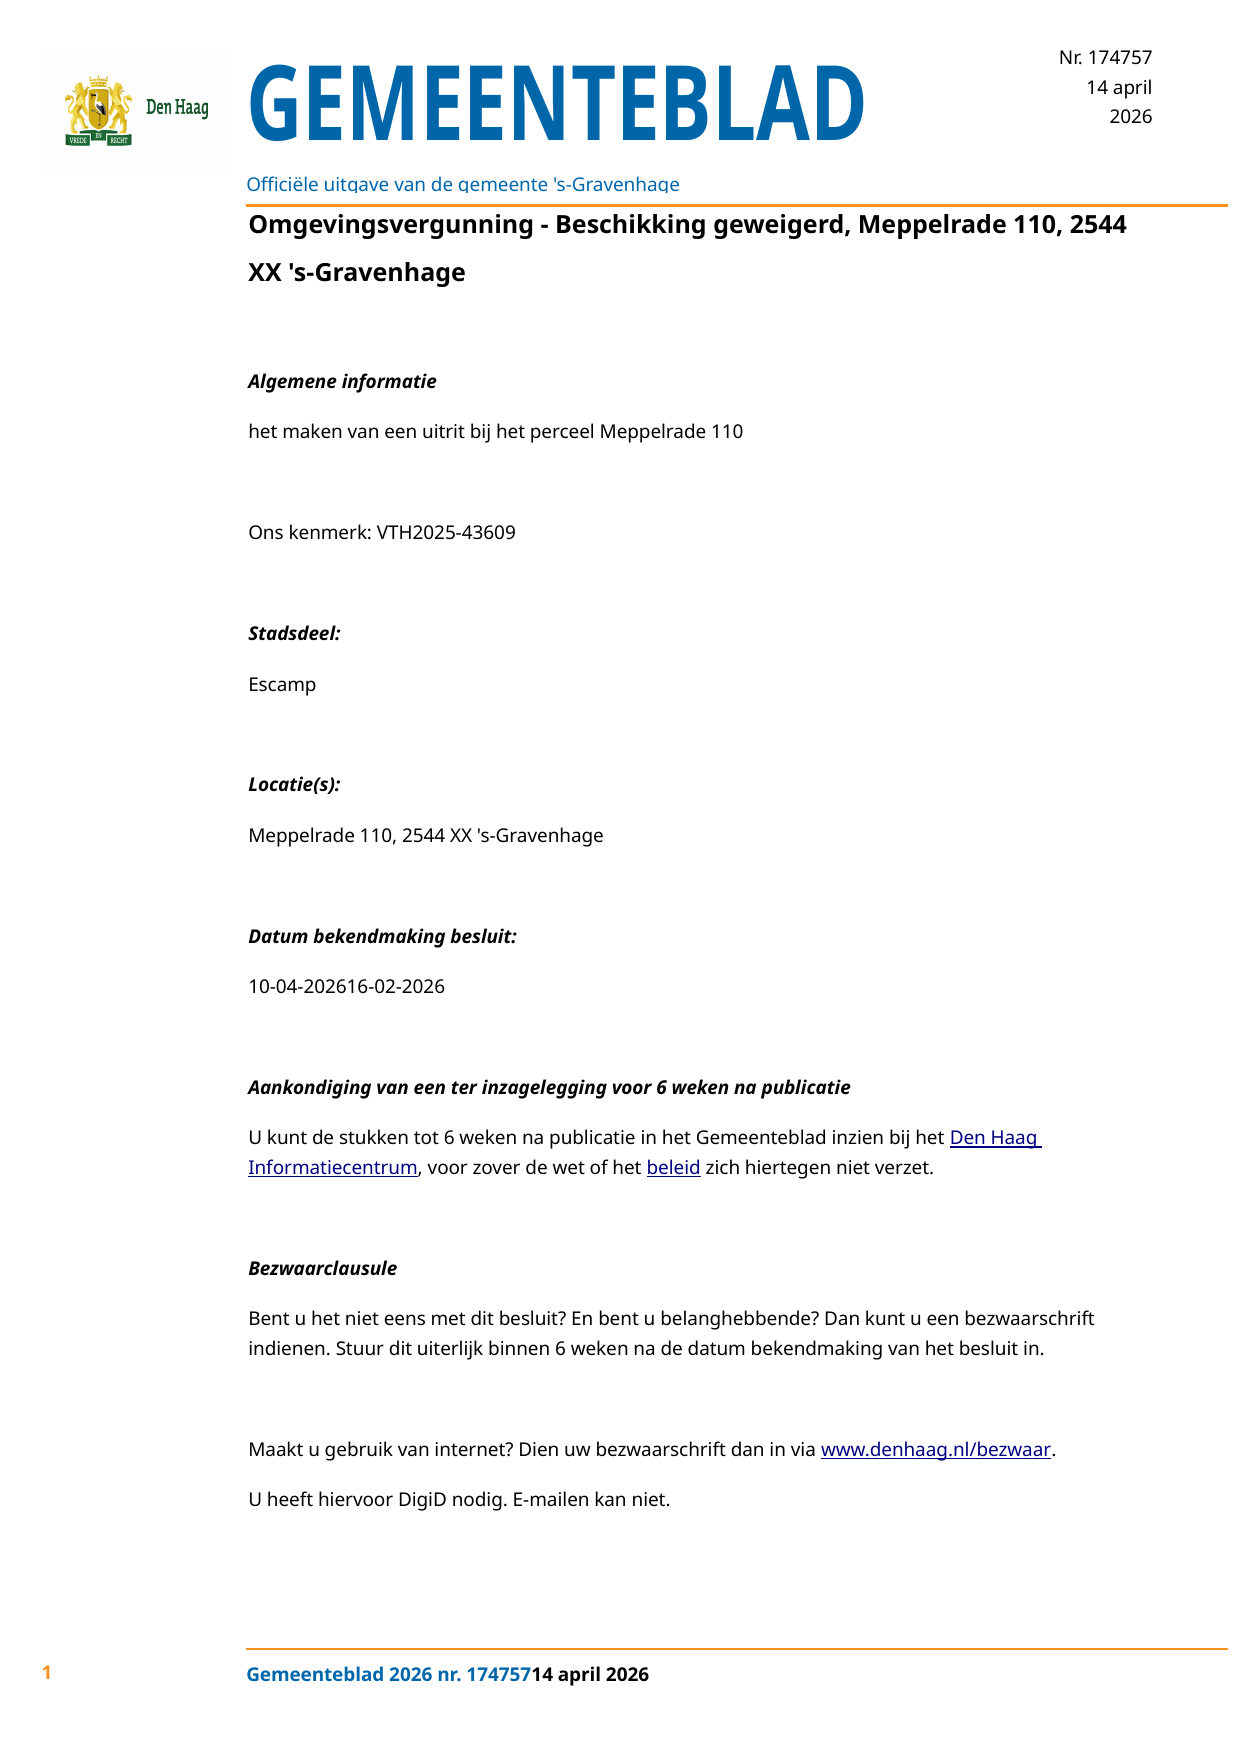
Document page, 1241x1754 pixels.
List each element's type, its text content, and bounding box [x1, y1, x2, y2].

text Maakt u gebruik van internet? Dien uw bezwaarschrift dan in via www.denhaag.nl/bezwaar. [248, 1436, 1152, 1462]
text Meppelrade 110, 2544 XX 's-Gravenhage [248, 822, 1152, 848]
text Datum bekendmaking besluit: [248, 923, 1152, 949]
text Ons kenmerk: VTH2025-43609 [248, 519, 1152, 545]
text Stadsdeel: [248, 620, 1152, 646]
text het maken van een uitrit bij het perceel Meppelrade 110 [248, 419, 1152, 444]
text Algemene informatie [248, 368, 1152, 394]
picture [41, 47, 231, 172]
text Bent u het niet eens met dit besluit? En bent u belanghebbende? Dan kunt u een bezwaarschrift indienen. Stuur dit uiterlijk binnen 6 weken na de datum bekendmaking van het besluit in. [248, 1305, 1152, 1361]
text U kunt de stukken tot 6 weken na publicatie in het Gemeenteblad inzien bij het Den Haag Informatiecentrum, voor zover de wet of het beleid zich hiertegen niet verzet. [248, 1124, 1152, 1180]
text Aankondiging van een ter inzagelegging voor 6 weken na publicatie [248, 1074, 1152, 1100]
text U heeft hiervoor DigiD nodig. E-mailen kan niet. [248, 1486, 1152, 1512]
text Omgevingsvergunning - Beschikking geweigerd, Meppelrade 110, 2544 XX 's-Gravenhage [248, 207, 1152, 288]
text 10-04-202616-02-2026 [248, 973, 1152, 999]
text Bezwaarclausule [248, 1255, 1152, 1281]
text Locatie(s): [248, 772, 1152, 797]
text Escamp [248, 671, 1152, 697]
